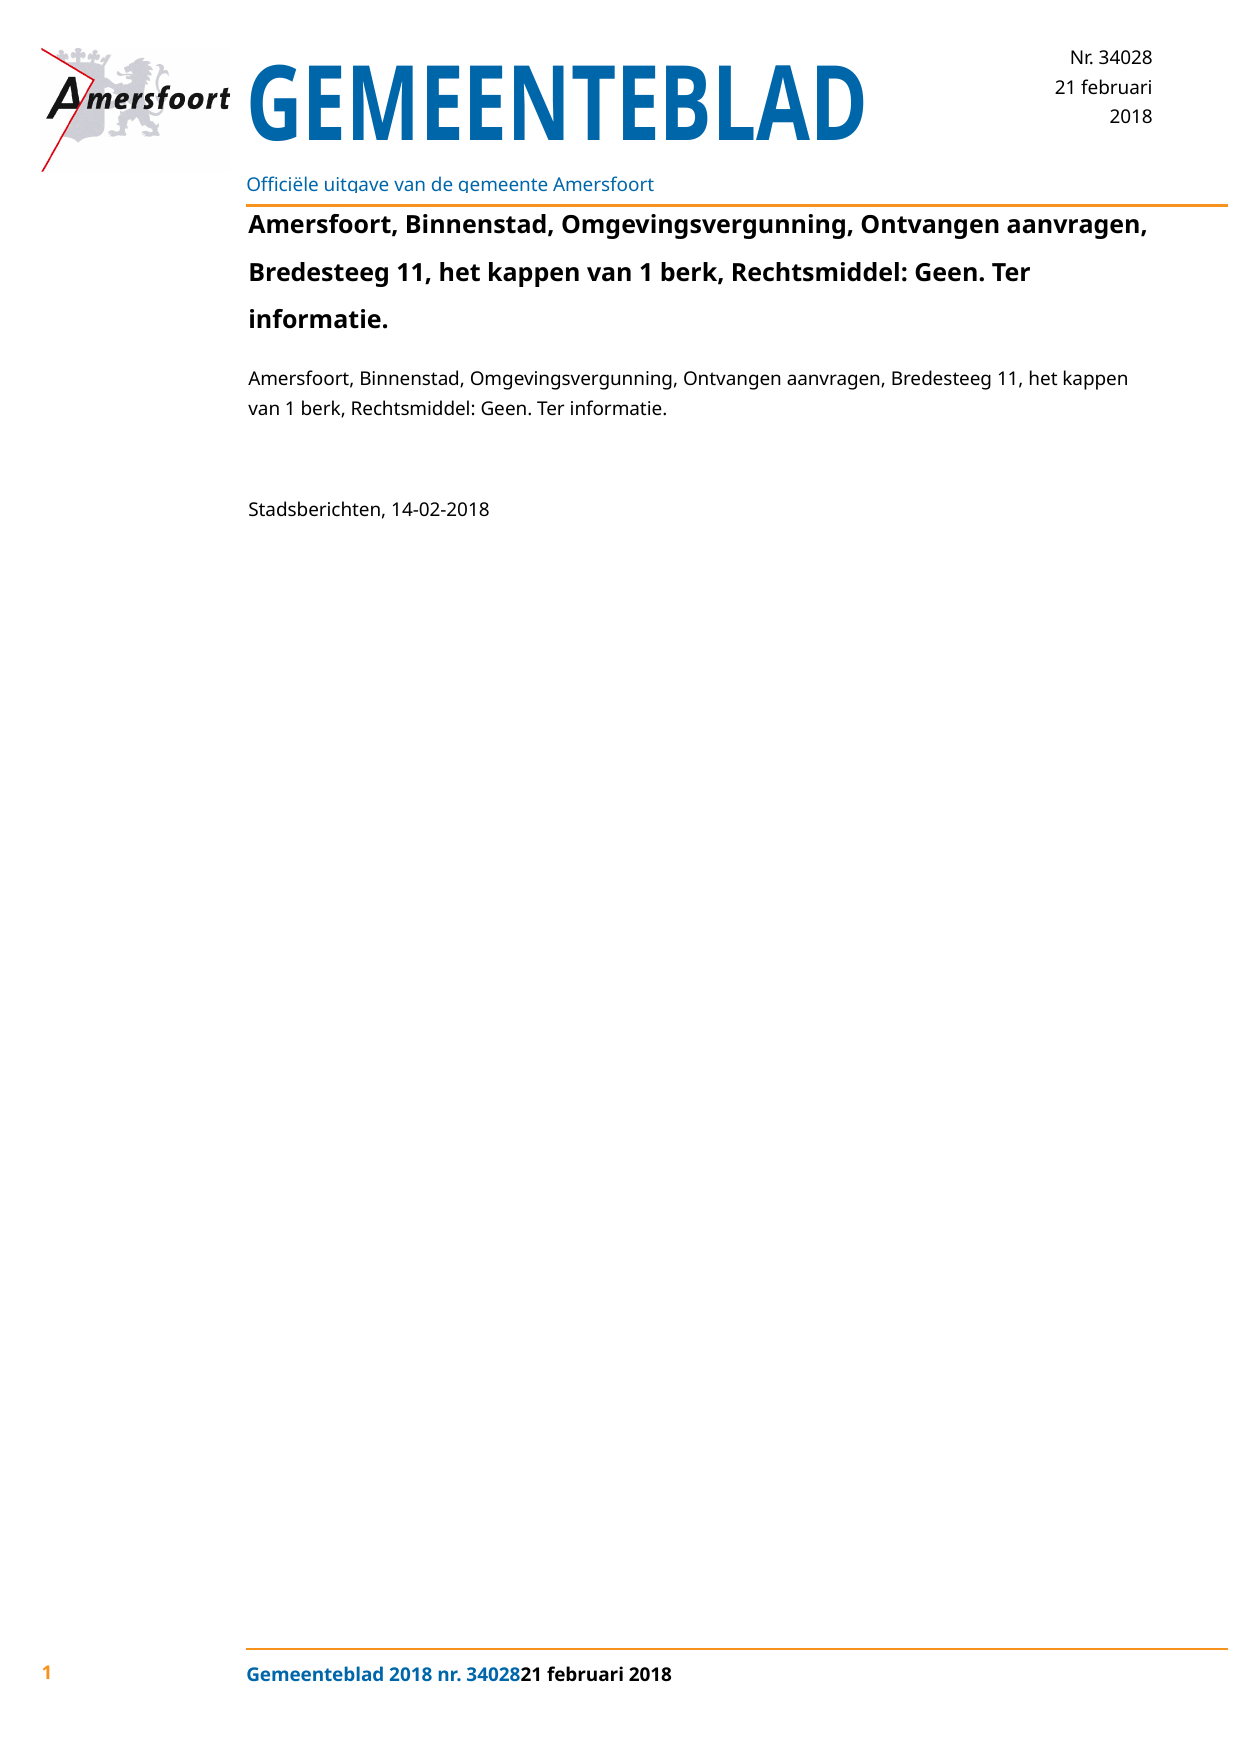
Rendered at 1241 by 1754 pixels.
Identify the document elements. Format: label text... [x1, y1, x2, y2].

text Amersfoort, Binnenstad, Omgevingsvergunning, Ontvangen aanvragen, Bredesteeg 11, het kappen van 1 berk, Rechtsmiddel: Geen. Ter informatie. [248, 207, 1152, 336]
picture [41, 47, 231, 172]
text Amersfoort, Binnenstad, Omgevingsvergunning, Ontvangen aanvragen, Bredesteeg 11, het kappen van 1 berk, Rechtsmiddel: Geen. Ter informatie. [248, 366, 1152, 421]
text Stadsberichten, 14-02-2018 [248, 496, 1152, 522]
